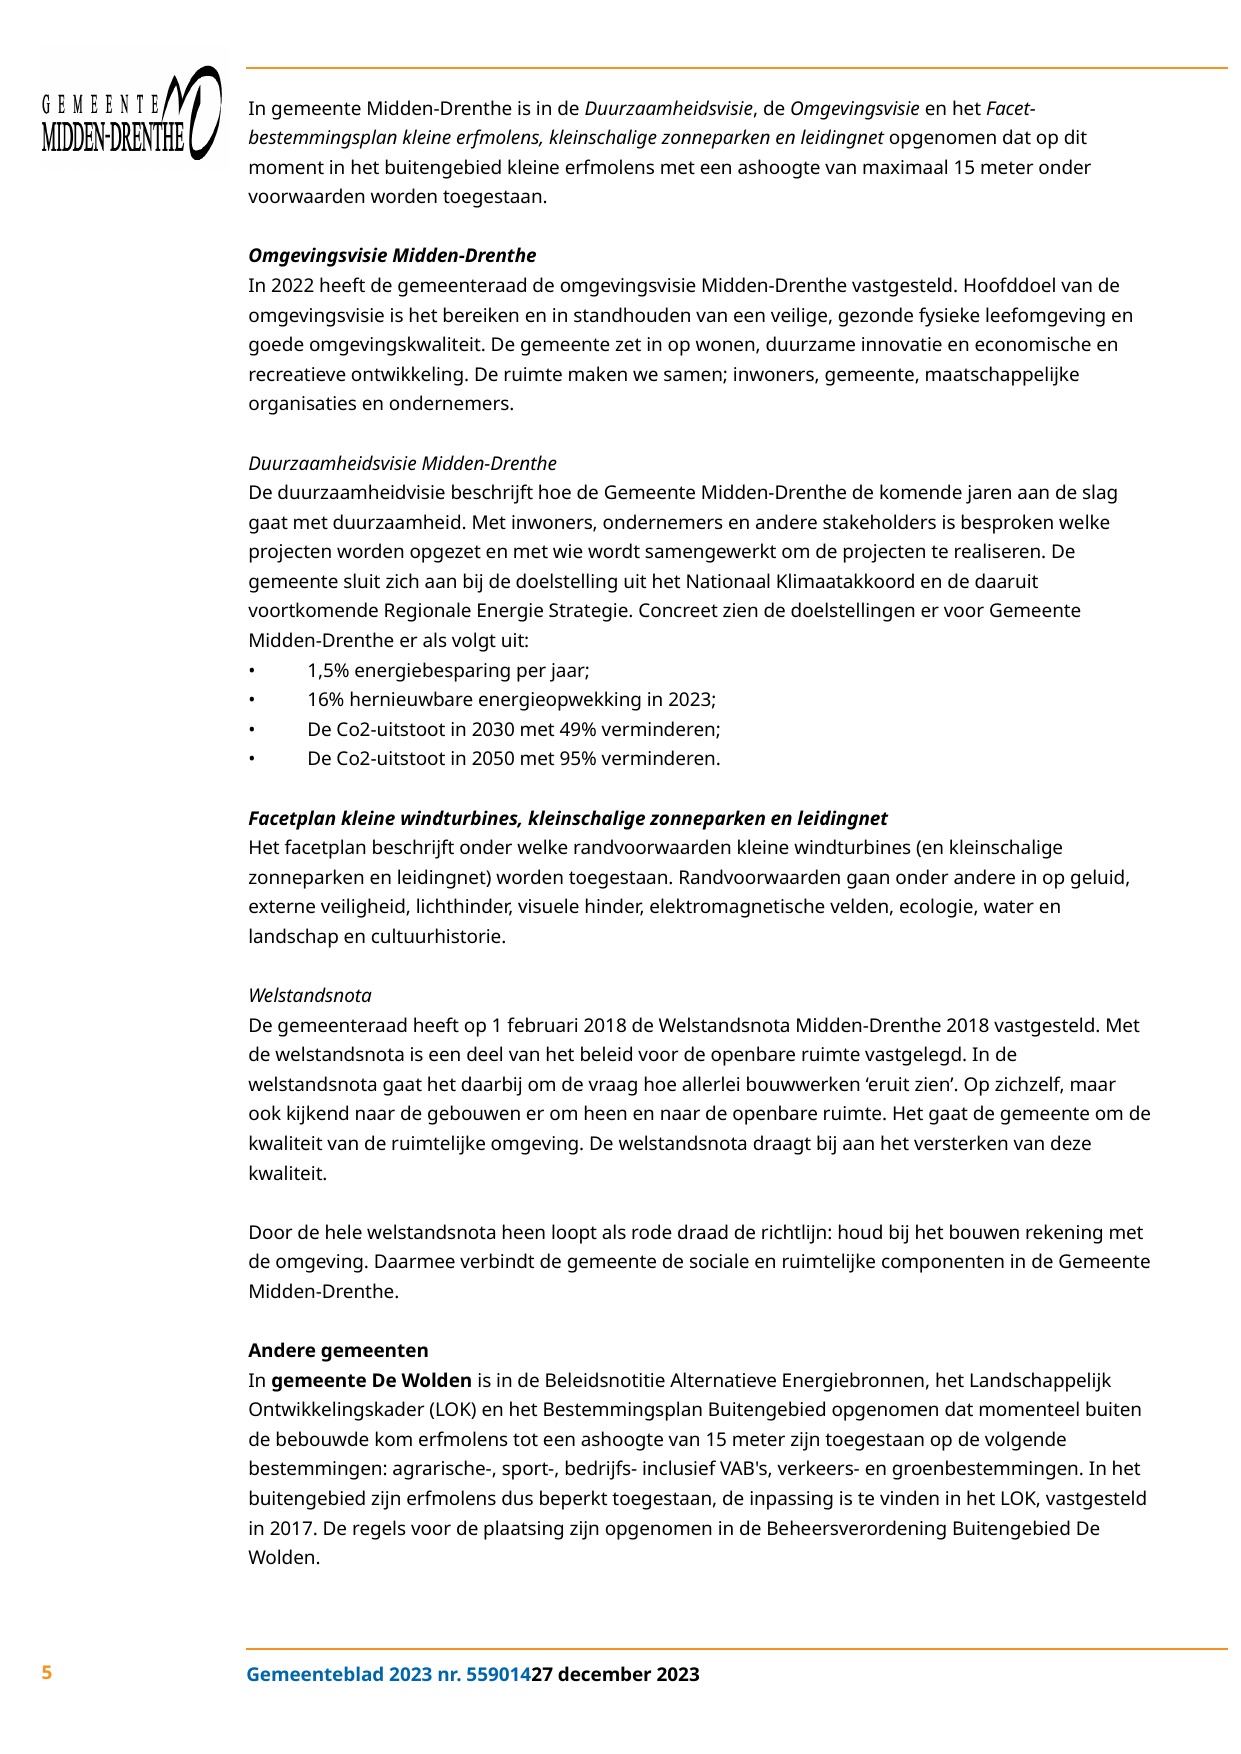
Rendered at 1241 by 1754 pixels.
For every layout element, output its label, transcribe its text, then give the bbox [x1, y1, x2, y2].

text De gemeenteraad heeft op 1 februari 2018 de Welstandsnota Midden-Drenthe 2018 vastgesteld. Met de welstandsnota is een deel van het beleid voor de openbare ruimte vastgelegd. In de welstandsnota gaat het daarbij om de vraag hoe allerlei bouwwerken ‘eruit zien’. Op zichzelf, maar ook kijkend naar de gebouwen er om heen en naar de openbare ruimte. Het gaat de gemeente om de kwaliteit van de ruimtelijke omgeving. De welstandsnota draagt bij aan het versterken van deze kwaliteit. [248, 1012, 1152, 1186]
list De Co2-uitstoot in 2050 met 95% verminderen. [248, 746, 1152, 771]
text Duurzaamheidsvisie Midden-Drenthe [248, 450, 1152, 476]
text Welstandsnota [248, 982, 1152, 1008]
list 1,5% energiebesparing per jaar; [248, 657, 1152, 683]
text In 2022 heeft de gemeenteraad de omgevingsvisie Midden-Drenthe vastgesteld. Hoofddoel van de omgevingsvisie is het bereiken en in standhouden van een veilige, gezonde fysieke leefomgeving en goede omgevingskwaliteit. De gemeente zet in op wonen, duurzame innovatie en economische en recreatieve ontwikkeling. De ruimte maken we samen; inwoners, gemeente, maatschappelijke organisaties en ondernemers. [248, 272, 1152, 416]
picture [41, 47, 231, 172]
text Omgevingsvisie Midden-Drenthe [248, 243, 1152, 268]
text Door de hele welstandsnota heen loopt als rode draad de richtlijn: houd bij het bouwen rekening met de omgeving. Daarmee verbindt de gemeente de sociale en ruimtelijke componenten in de Gemeente Midden-Drenthe. [248, 1219, 1152, 1304]
text In gemeente Midden-Drenthe is in de Duurzaamheidsvisie, de Omgevingsvisie en het Facet-bestemmingsplan kleine erfmolens, kleinschalige zonneparken en leidingnet opgenomen dat op dit moment in het buitengebied kleine erfmolens met een ashoogte van maximaal 15 meter onder voorwaarden worden toegestaan. [248, 95, 1152, 209]
list 16% hernieuwbare energieopwekking in 2023; [248, 686, 1152, 712]
text Het facetplan beschrijft onder welke randvoorwaarden kleine windturbines (en kleinschalige zonneparken en leidingnet) worden toegestaan. Randvoorwaarden gaan onder andere in op geluid, externe veiligheid, lichthinder, visuele hinder, elektromagnetische velden, ecologie, water en landschap en cultuurhistorie. [248, 834, 1152, 949]
list De Co2-uitstoot in 2030 met 49% verminderen; [248, 716, 1152, 742]
text Facetplan kleine windturbines, kleinschalige zonneparken en leidingnet [248, 805, 1152, 831]
text In gemeente De Wolden is in de Beleidsnotitie Alternatieve Energiebronnen, het Landschappelijk Ontwikkelingskader (LOK) en het Bestemmingsplan Buitengebied opgenomen dat momenteel buiten de bebouwde kom erfmolens tot een ashoogte van 15 meter zijn toegestaan op de volgende bestemmingen: agrarische-, sport-, bedrijfs- inclusief VAB's, verkeers- en groenbestemmingen. In het buitengebied zijn erfmolens dus beperkt toegestaan, de inpassing is te vinden in het LOK, vastgesteld in 2017. De regels voor de plaatsing zijn opgenomen in de Beheersverordening Buitengebied De Wolden. [248, 1367, 1152, 1570]
text De duurzaamheidvisie beschrijft hoe de Gemeente Midden-Drenthe de komende jaren aan de slag gaat met duurzaamheid. Met inwoners, ondernemers en andere stakeholders is besproken welke projecten worden opgezet en met wie wordt samengewerkt om de projecten te realiseren. De gemeente sluit zich aan bij de doelstelling uit het Nationaal Klimaatakkoord en de daaruit voortkomende Regionale Energie Strategie. Concreet zien de doelstellingen er voor Gemeente Midden-Drenthe er als volgt uit: [248, 479, 1152, 653]
text Andere gemeenten [248, 1337, 1152, 1363]
